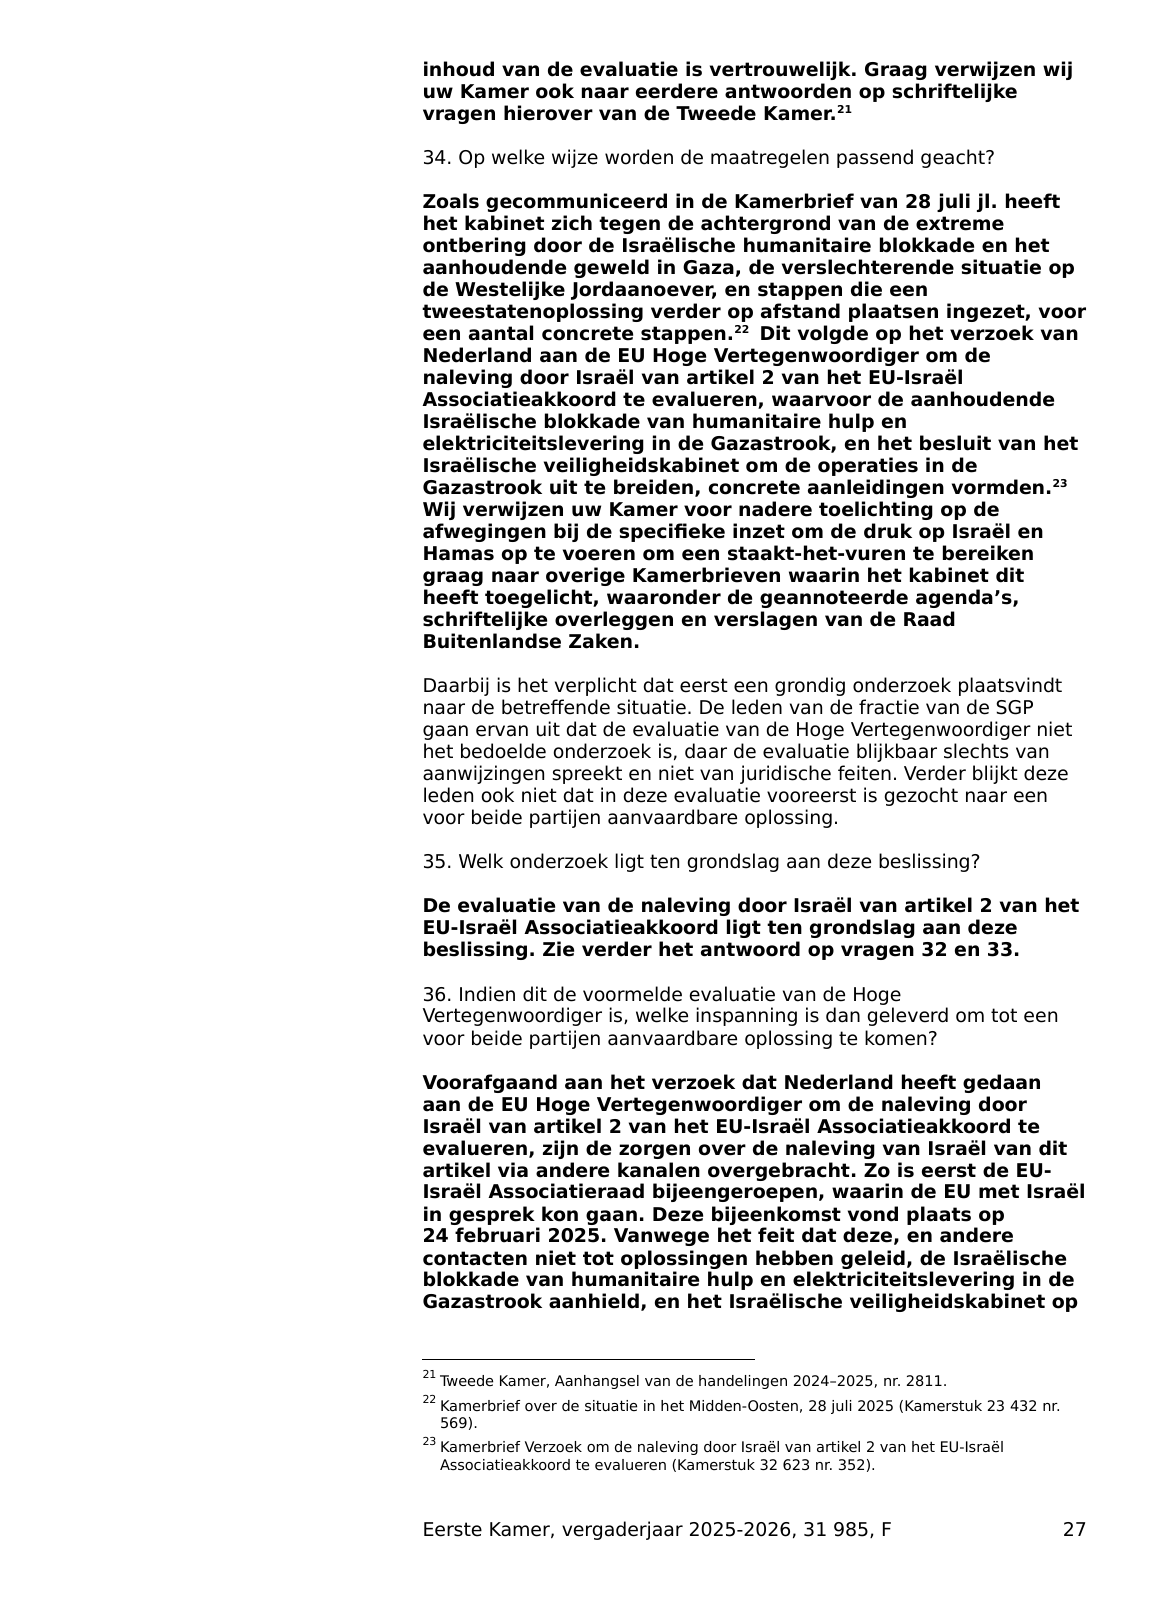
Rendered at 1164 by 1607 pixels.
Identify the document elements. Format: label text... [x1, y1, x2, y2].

text Kamerbrief over de situatie in het Midden-Oosten, 28 juli 2025 (Kamerstuk 23 432 nr. 569). [422, 1393, 1087, 1432]
text 34. Op welke wijze worden de maatregelen passend geacht? [422, 147, 1087, 169]
text Zoals gecommuniceerd in de Kamerbrief van 28 juli jl. heeft het kabinet zich tegen de achtergrond van de extreme ontbering door de Israëlische humanitaire blokkade en het aanhoudende geweld in Gaza, de verslechterende situatie op de Westelijke Jordaanoever, en stappen die een tweestatenoplossing verder op afstand plaatsen ingezet, voor een aantal concrete stappen. Dit volgde op het verzoek van Nederland aan de EU Hoge Vertegenwoordiger om de naleving door Israël van artikel 2 van het EU-Israël Associatieakkoord te evalueren, waarvoor de aanhoudende Israëlische blokkade van humanitaire hulp en elektriciteitslevering in de Gazastrook, en het besluit van het Israëlische veiligheidskabinet om de operaties in de Gazastrook uit te breiden, concrete aanleidingen vormden. Wij verwijzen uw Kamer voor nadere toelichting op de afwegingen bij de specifieke inzet om de druk op Israël en Hamas op te voeren om een staakt-het-vuren te bereiken graag naar overige Kamerbrieven waarin het kabinet dit heeft toegelicht, waaronder de geannoteerde agenda’s, schriftelijke overleggen en verslagen van de Raad Buitenlandse Zaken. [422, 191, 1087, 653]
text 36. Indien dit de voormelde evaluatie van de Hoge Vertegenwoordiger is, welke inspanning is dan geleverd om tot een voor beide partijen aanvaardbare oplossing te komen? [422, 983, 1087, 1049]
text 35. Welk onderzoek ligt ten grondslag aan deze beslissing? [422, 851, 1087, 873]
text Kamerbrief Verzoek om de naleving door Israël van artikel 2 van het EU-Israël Associatieakkoord te evalueren (Kamerstuk 32 623 nr. 352). [422, 1435, 1087, 1474]
text De evaluatie van de naleving door Israël van artikel 2 van het EU-Israël Associatieakkoord ligt ten grondslag aan deze beslissing. Zie verder het antwoord op vragen 32 en 33. [422, 895, 1087, 961]
text Tweede Kamer, Aanhangsel van de handelingen 2024–2025, nr. 2811. [422, 1368, 1087, 1391]
text Voorafgaand aan het verzoek dat Nederland heeft gedaan aan de EU Hoge Vertegenwoordiger om de naleving door Israël van artikel 2 van het EU-Israël Associatieakkoord te evalueren, zijn de zorgen over de naleving van Israël van dit artikel via andere kanalen overgebracht. Zo is eerst de EU-Israël Associatieraad bijeengeroepen, waarin de EU met Israël in gesprek kon gaan. Deze bijeenkomst vond plaats op 24 februari 2025. Vanwege het feit dat deze, en andere contacten niet tot oplossingen hebben geleid, de Israëlische blokkade van humanitaire hulp en elektriciteitslevering in de Gazastrook aanhield, en het Israëlische veiligheidskabinet op [422, 1072, 1087, 1313]
text Daarbij is het verplicht dat eerst een grondig onderzoek plaatsvindt naar de betreffende situatie. De leden van de fractie van de SGP gaan ervan uit dat de evaluatie van de Hoge Vertegenwoordiger niet het bedoelde onderzoek is, daar de evaluatie blijkbaar slechts van aanwijzingen spreekt en niet van juridische feiten. Verder blijkt deze leden ook niet dat in deze evaluatie vooreerst is gezocht naar een voor beide partijen aanvaardbare oplossing. [422, 675, 1087, 829]
text inhoud van de evaluatie is vertrouwelijk. Graag verwijzen wij uw Kamer ook naar eerdere antwoorden op schriftelijke vragen hierover van de Tweede Kamer. [422, 59, 1087, 125]
